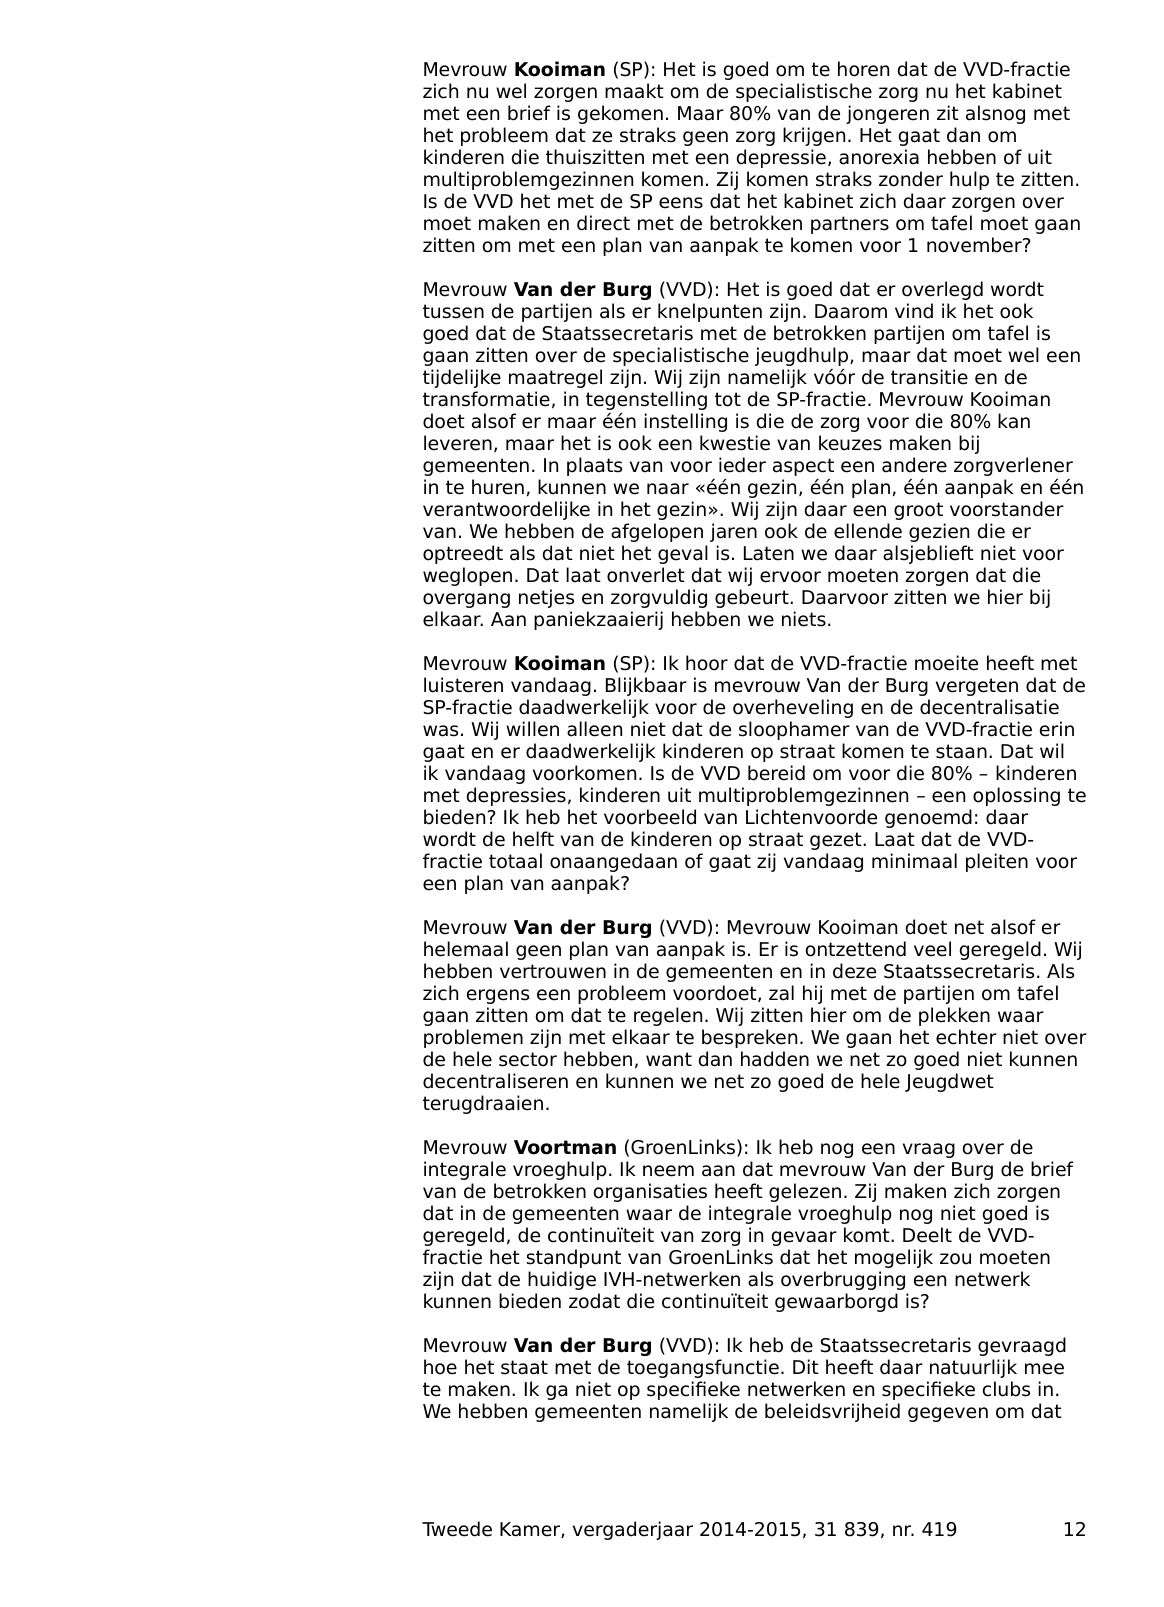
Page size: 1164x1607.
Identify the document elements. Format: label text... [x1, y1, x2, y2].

text Mevrouw Voortman (GroenLinks): Ik heb nog een vraag over de integrale vroeghulp. Ik neem aan dat mevrouw Van der Burg de brief van de betrokken organisaties heeft gelezen. Zij maken zich zorgen dat in de gemeenten waar de integrale vroeghulp nog niet goed is geregeld, de continuïteit van zorg in gevaar komt. Deelt de VVD-fractie het standpunt van GroenLinks dat het mogelijk zou moeten zijn dat de huidige IVH-netwerken als overbrugging een netwerk kunnen bieden zodat die continuïteit gewaarborgd is? [422, 1137, 1087, 1313]
text Mevrouw Van der Burg (VVD): Mevrouw Kooiman doet net alsof er helemaal geen plan van aanpak is. Er is ontzettend veel geregeld. Wij hebben vertrouwen in de gemeenten en in deze Staatssecretaris. Als zich ergens een probleem voordoet, zal hij met de partijen om tafel gaan zitten om dat te regelen. Wij zitten hier om de plekken waar problemen zijn met elkaar te bespreken. We gaan het echter niet over de hele sector hebben, want dan hadden we net zo goed niet kunnen decentraliseren en kunnen we net zo goed de hele Jeugdwet terugdraaien. [422, 917, 1087, 1115]
text Mevrouw Van der Burg (VVD): Het is goed dat er overlegd wordt tussen de partijen als er knelpunten zijn. Daarom vind ik het ook goed dat de Staatssecretaris met de betrokken partijen om tafel is gaan zitten over de specialistische jeugdhulp, maar dat moet wel een tijdelijke maatregel zijn. Wij zijn namelijk vóór de transitie en de transformatie, in tegenstelling tot de SP-fractie. Mevrouw Kooiman doet alsof er maar één instelling is die de zorg voor die 80% kan leveren, maar het is ook een kwestie van keuzes maken bij gemeenten. In plaats van voor ieder aspect een andere zorgverlener in te huren, kunnen we naar «één gezin, één plan, één aanpak en één verantwoordelijke in het gezin». Wij zijn daar een groot voorstander van. We hebben de afgelopen jaren ook de ellende gezien die er optreedt als dat niet het geval is. Laten we daar alsjeblieft niet voor weglopen. Dat laat onverlet dat wij ervoor moeten zorgen dat die overgang netjes en zorgvuldig gebeurt. Daarvoor zitten we hier bij elkaar. Aan paniekzaaierij hebben we niets. [422, 279, 1087, 631]
text Mevrouw Kooiman (SP): Ik hoor dat de VVD-fractie moeite heeft met luisteren vandaag. Blijkbaar is mevrouw Van der Burg vergeten dat de SP-fractie daadwerkelijk voor de overheveling en de decentralisatie was. Wij willen alleen niet dat de sloophamer van de VVD-fractie erin gaat en er daadwerkelijk kinderen op straat komen te staan. Dat wil ik vandaag voorkomen. Is de VVD bereid om voor die 80% – kinderen met depressies, kinderen uit multiproblemgezinnen – een oplossing te bieden? Ik heb het voorbeeld van Lichtenvoorde genoemd: daar wordt de helft van de kinderen op straat gezet. Laat dat de VVD-fractie totaal onaangedaan of gaat zij vandaag minimaal pleiten voor een plan van aanpak? [422, 653, 1087, 895]
text Mevrouw Van der Burg (VVD): Ik heb de Staatssecretaris gevraagd hoe het staat met de toegangsfunctie. Dit heeft daar natuurlijk mee te maken. Ik ga niet op specifieke netwerken en specifieke clubs in. We hebben gemeenten namelijk de beleidsvrijheid gegeven om dat [422, 1335, 1087, 1423]
text Mevrouw Kooiman (SP): Het is goed om te horen dat de VVD-fractie zich nu wel zorgen maakt om de specialistische zorg nu het kabinet met een brief is gekomen. Maar 80% van de jongeren zit alsnog met het probleem dat ze straks geen zorg krijgen. Het gaat dan om kinderen die thuiszitten met een depressie, anorexia hebben of uit multiproblemgezinnen komen. Zij komen straks zonder hulp te zitten. Is de VVD het met de SP eens dat het kabinet zich daar zorgen over moet maken en direct met de betrokken partners om tafel moet gaan zitten om met een plan van aanpak te komen voor 1 november? [422, 59, 1087, 257]
